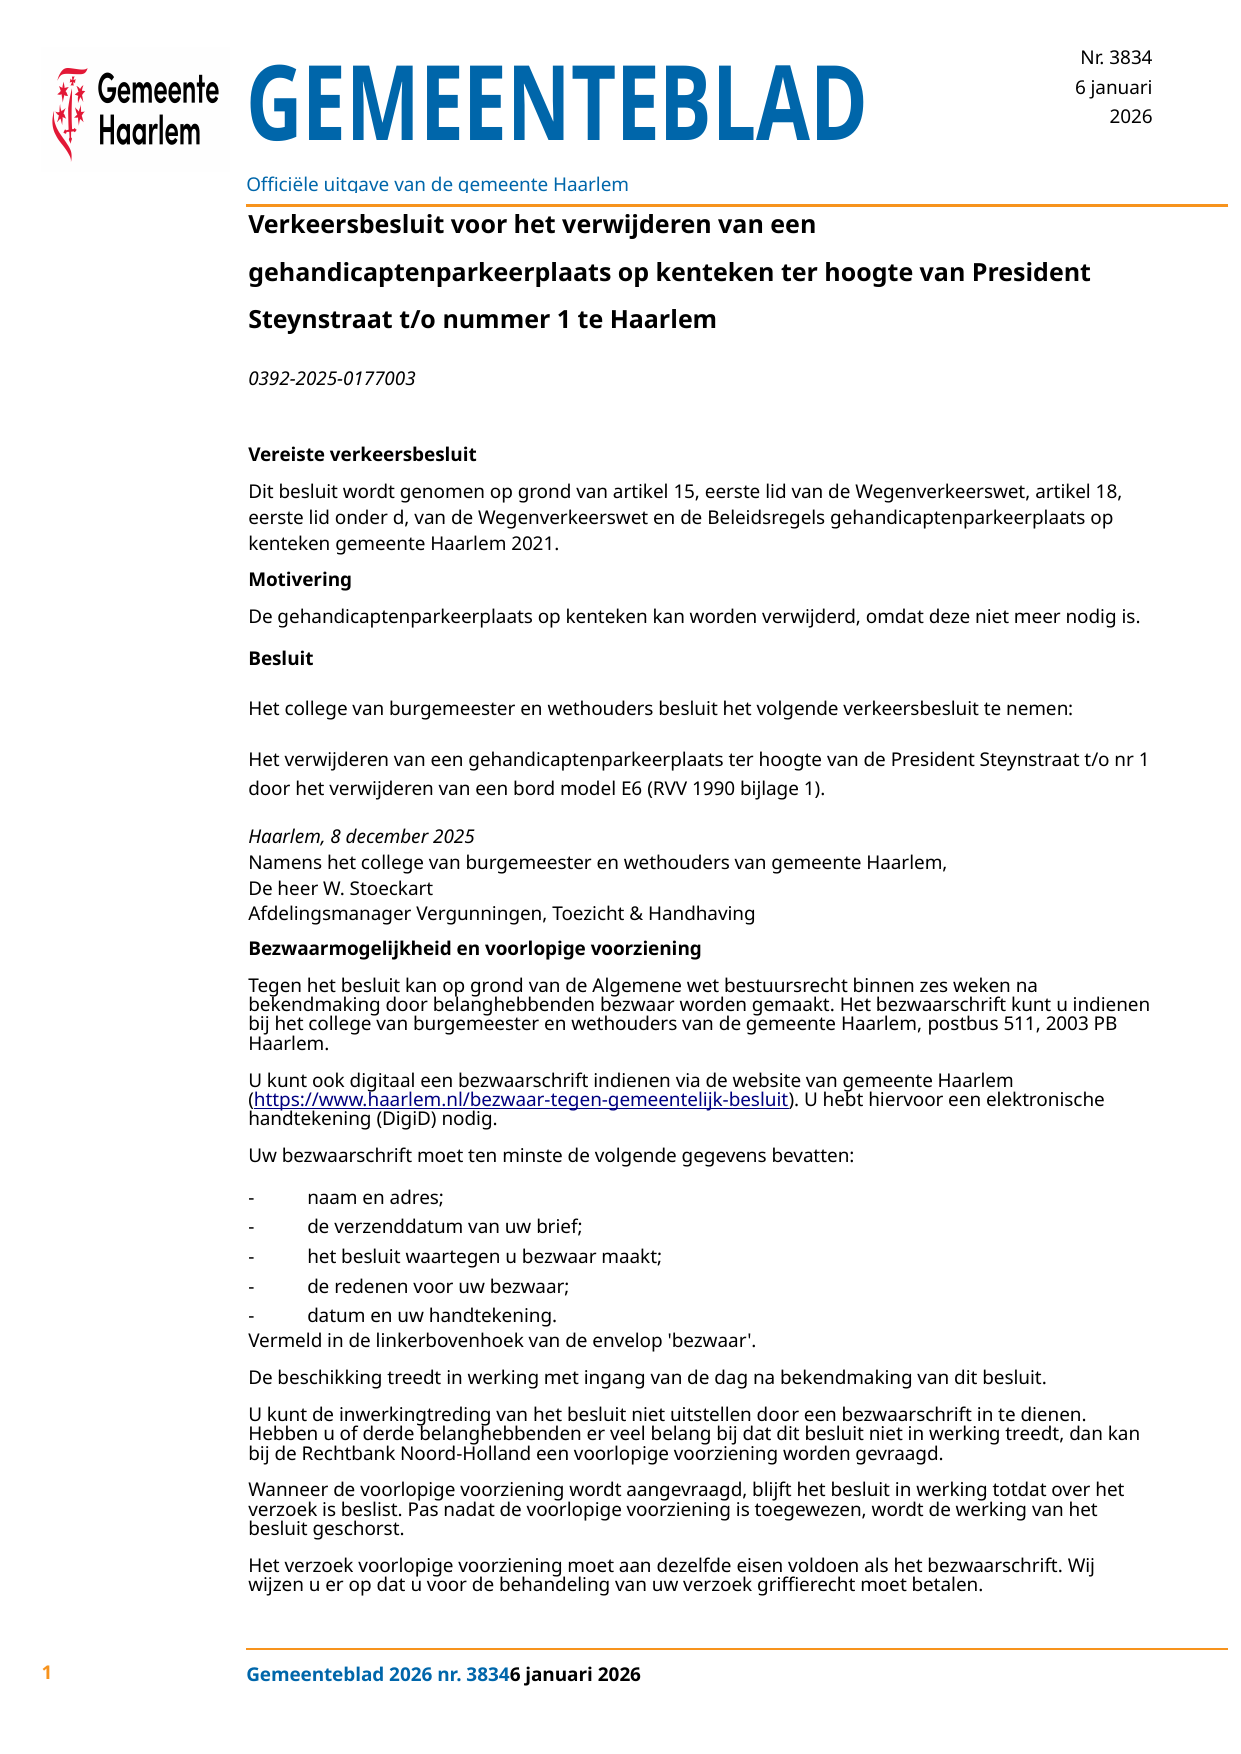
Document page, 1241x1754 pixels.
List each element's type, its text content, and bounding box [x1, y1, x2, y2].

list de redenen voor uw bezwaar; [248, 1273, 1152, 1298]
list datum en uw handtekening. [248, 1302, 1152, 1328]
text Motivering [248, 566, 1152, 592]
text Dit besluit wordt genomen op grond van artikel 15, eerste lid van de Wegenverkeerswet, artikel 18, eerste lid onder d, van de Wegenverkeerswet en de Beleidsregels gehandicaptenparkeerplaats op kenteken gemeente Haarlem 2021. [248, 478, 1152, 555]
text U kunt ook digitaal een bezwaarschrift indienen via de website van gemeente Haarlem (https://www.haarlem.nl/bezwaar-tegen-gemeentelijk-besluit). U hebt hiervoor een elektronische handtekening (DigiD) nodig. [248, 1072, 1152, 1129]
text Het verzoek voorlopige voorziening moet aan dezelfde eisen voldoen als het bezwaarschrift. Wij wijzen u er op dat u voor de behandeling van uw verzoek griffierecht moet betalen. [248, 1557, 1152, 1596]
list de verzenddatum van uw brief; [248, 1214, 1152, 1239]
list naam en adres; [248, 1184, 1152, 1210]
text Wanneer de voorlopige voorziening wordt aangevraagd, blijft het besluit in werking totdat over het verzoek is beslist. Pas nadat de voorlopige voorziening is toegewezen, wordt de werking van het besluit geschorst. [248, 1481, 1152, 1539]
text Vereiste verkeersbesluit [248, 442, 1152, 467]
text Het verwijderen van een gehandicaptenparkeerplaats ter hoogte van de President Steynstraat t/o nr 1 door het verwijderen van een bord model E6 (RVV 1990 bijlage 1). [248, 746, 1152, 801]
text Tegen het besluit kan op grond van de Algemene wet bestuursrecht binnen zes weken na bekendmaking door belanghebbenden bezwaar worden gemaakt. Het bezwaarschrift kunt u indienen bij het college van burgemeester en wethouders van de gemeente Haarlem, postbus 511, 2003 PB Haarlem. [248, 977, 1152, 1054]
text Bezwaarmogelijkheid en voorlopige voorziening [248, 940, 1152, 959]
text U kunt de inwerkingtreding van het besluit niet uitstellen door een bezwaarschrift in te dienen. Hebben u of derde belanghebbenden er veel belang bij dat dit besluit niet in werking treedt, dan kan bij de Rechtbank Noord-Holland een voorlopige voorziening worden gevraagd. [248, 1406, 1152, 1464]
text Haarlem, 8 december 2025 [248, 823, 1152, 849]
text Vermeld in de linkerbovenhoek van de envelop 'bezwaar'. [248, 1332, 1152, 1351]
text Afdelingsmanager Vergunningen, Toezicht & Handhaving [248, 900, 1152, 926]
text De gehandicaptenparkeerplaats op kenteken kan worden verwijderd, omdat deze niet meer nodig is. [248, 603, 1152, 629]
list het besluit waartegen u bezwaar maakt; [248, 1243, 1152, 1269]
text De beschikking treedt in werking met ingang van de dag na bekendmaking van dit besluit. [248, 1369, 1152, 1388]
text Namens het college van burgemeester en wethouders van gemeente Haarlem, [248, 849, 1152, 875]
text Verkeersbesluit voor het verwijderen van een gehandicaptenparkeerplaats op kenteken ter hoogte van President Steynstraat t/o nummer 1 te Haarlem [248, 207, 1152, 336]
text Besluit [248, 645, 1152, 671]
picture [41, 47, 231, 172]
text Uw bezwaarschrift moet ten minste de volgende gegevens bevatten: [248, 1147, 1152, 1166]
text Het college van burgemeester en wethouders besluit het volgende verkeersbesluit te nemen: [248, 695, 1152, 721]
text 0392-2025-0177003 [248, 366, 1152, 391]
text De heer W. Stoeckart [248, 875, 1152, 900]
